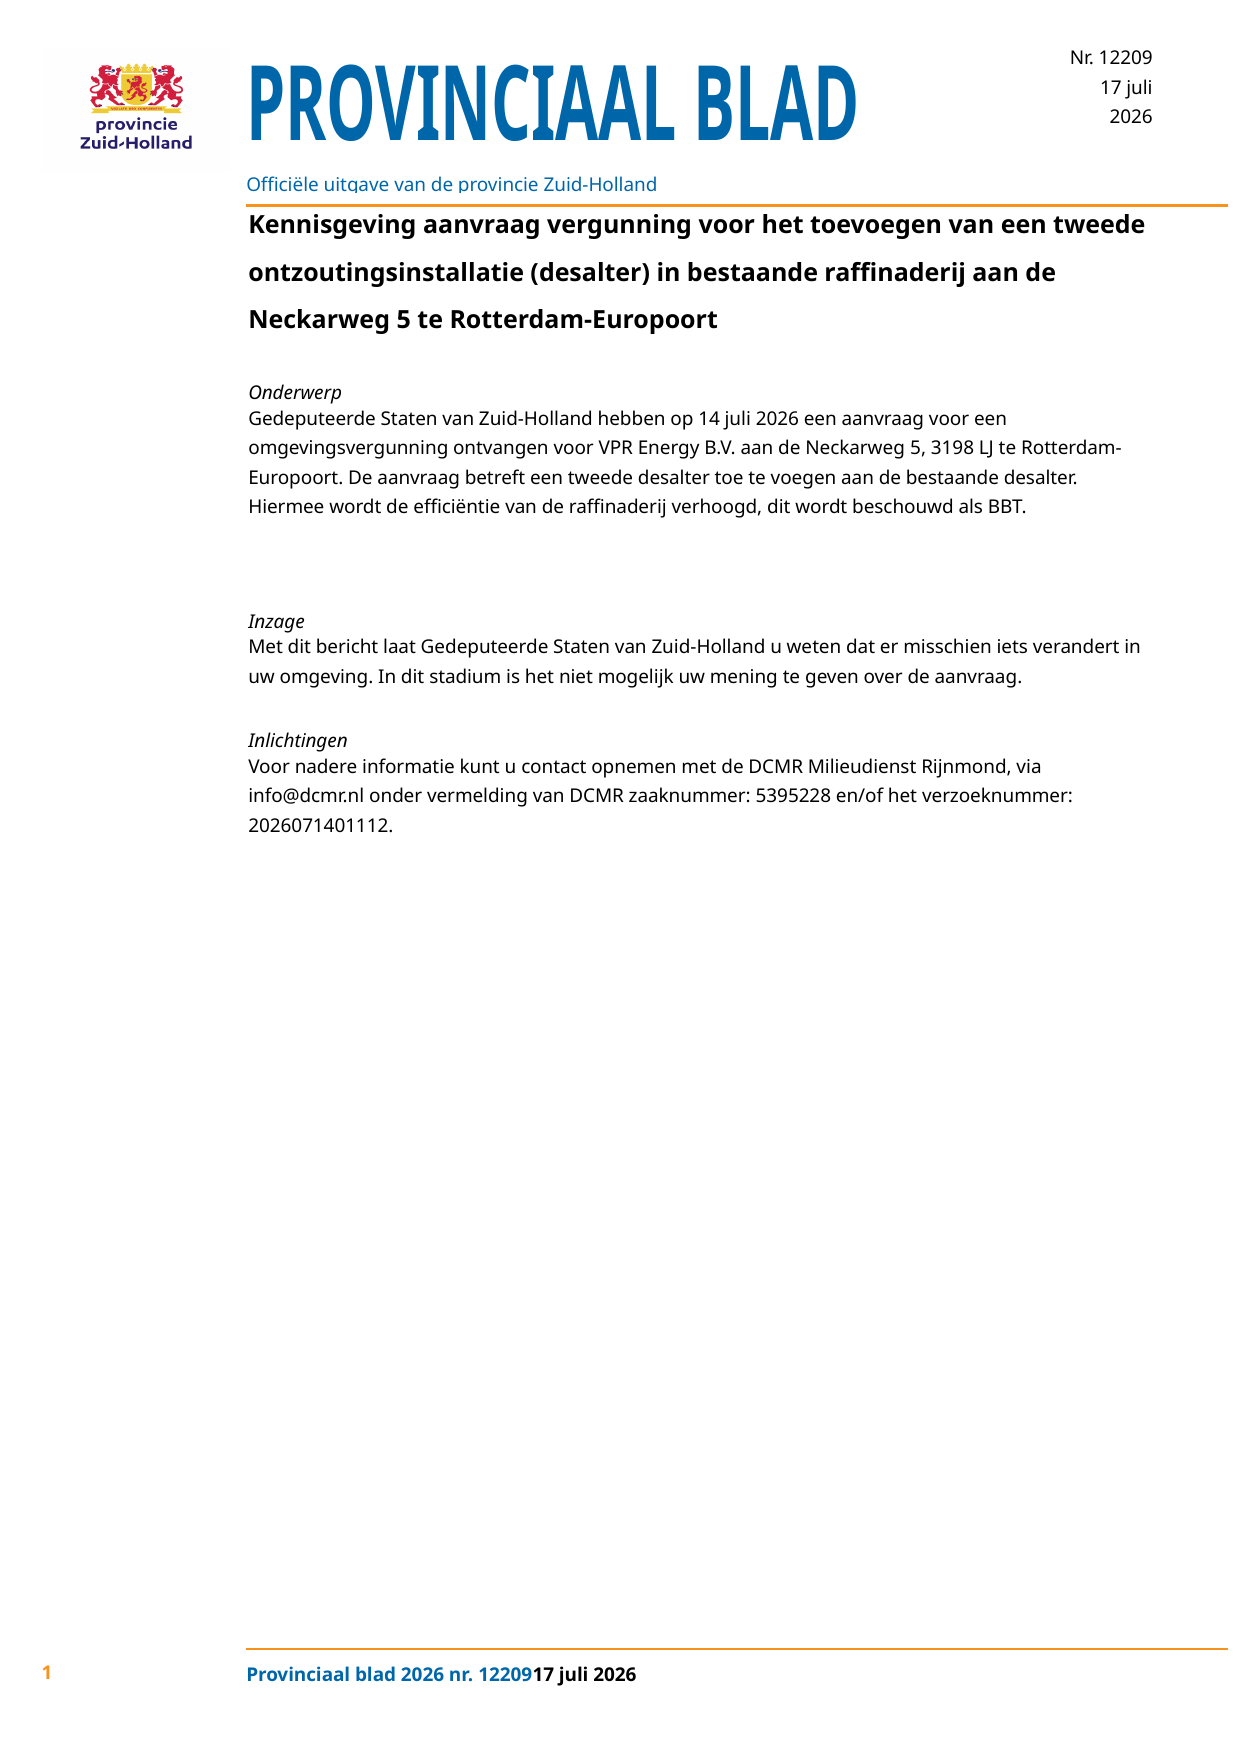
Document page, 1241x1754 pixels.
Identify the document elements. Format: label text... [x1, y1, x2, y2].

text Kennisgeving aanvraag vergunning voor het toevoegen van een tweede ontzoutingsinstallatie (desalter) in bestaande raffinaderij aan de Neckarweg 5 te Rotterdam-Europoort [248, 207, 1152, 336]
text Inzage [248, 608, 1152, 634]
text Met dit bericht laat Gedeputeerde Staten van Zuid-Holland u weten dat er misschien iets verandert in uw omgeving. In dit stadium is het niet mogelijk uw mening te geven over de aanvraag. [248, 634, 1152, 689]
text Voor nadere informatie kunt u contact opnemen met de DCMR Milieudienst Rijnmond, via info@dcmr.nl onder vermelding van DCMR zaaknummer: 5395228 en/of het verzoeknummer: 2026071401112. [248, 753, 1152, 838]
text Onderwerp [248, 379, 1152, 405]
picture [41, 47, 231, 172]
text Inlichtingen [248, 727, 1152, 753]
text Gedeputeerde Staten van Zuid-Holland hebben op 14 juli 2026 een aanvraag voor een omgevingsvergunning ontvangen voor VPR Energy B.V. aan de Neckarweg 5, 3198 LJ te Rotterdam-Europoort. De aanvraag betreft een tweede desalter toe te voegen aan de bestaande desalter. Hiermee wordt de efficiëntie van de raffinaderij verhoogd, dit wordt beschouwd als BBT. [248, 405, 1152, 519]
